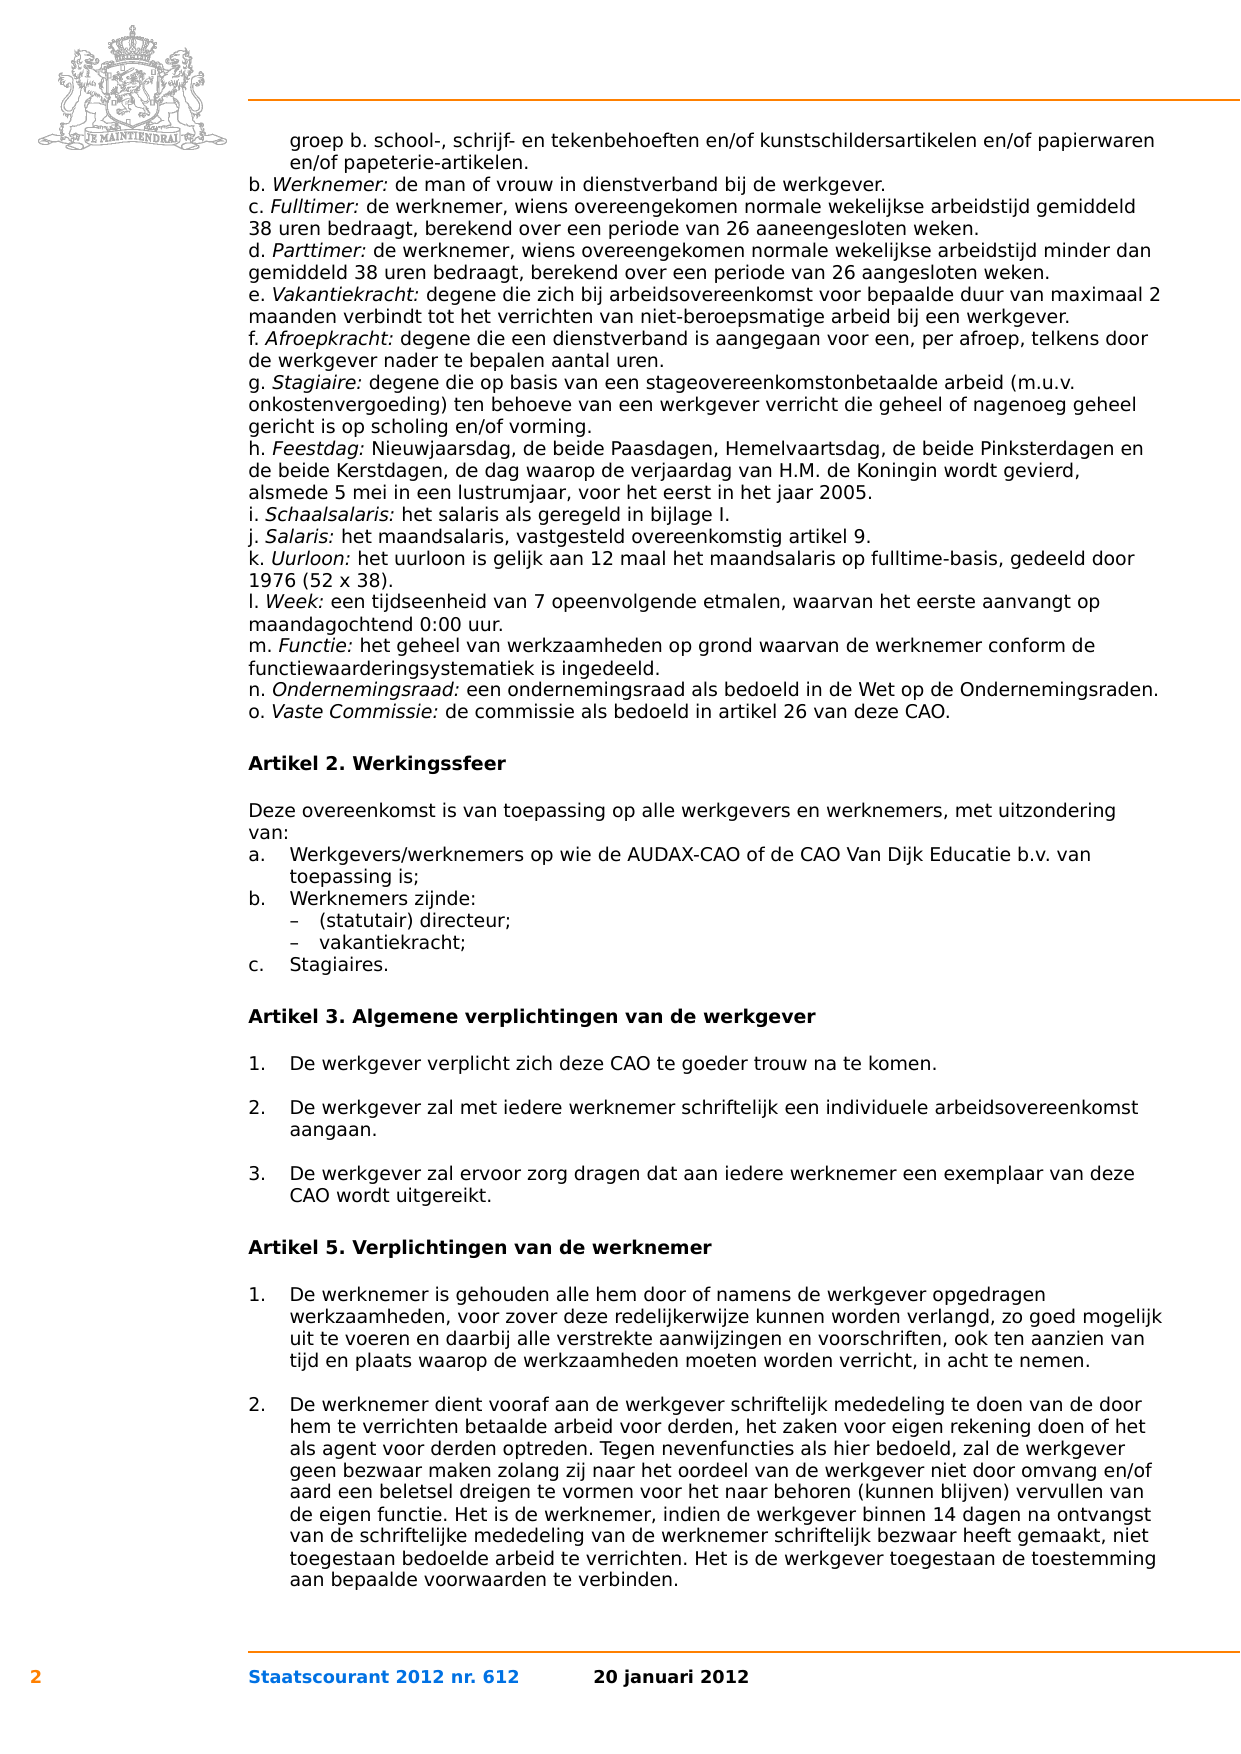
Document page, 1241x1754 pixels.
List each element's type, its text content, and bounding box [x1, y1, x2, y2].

text Deze overeenkomst is van toepassing op alle werkgevers en werknemers, met uitzondering van: [248, 800, 1163, 844]
text 1. De werkgever verplicht zich deze CAO te goeder trouw na te komen. [248, 1053, 1163, 1075]
text groep b. school-, schrijf- en tekenbehoeften en/of kunstschildersartikelen en/of papierwaren en/of papeterie-artikelen. [289, 130, 1163, 174]
text – (statutair) directeur; [289, 910, 1163, 932]
text o. Vaste Commissie: de commissie als bedoeld in artikel 26 van deze CAO. [248, 701, 1163, 723]
text d. Parttimer: de werknemer, wiens overeengekomen normale wekelijkse arbeidstijd minder dan gemiddeld 38 uren bedraagt, berekend over een periode van 26 aangesloten weken. [248, 240, 1163, 284]
text c. Fulltimer: de werknemer, wiens overeengekomen normale wekelijkse arbeidstijd gemiddeld 38 uren bedraagt, berekend over een periode van 26 aaneengesloten weken. [248, 196, 1163, 240]
text e. Vakantiekracht: degene die zich bij arbeidsovereenkomst voor bepaalde duur van maximaal 2 maanden verbindt tot het verrichten van niet-beroepsmatige arbeid bij een werkgever. [248, 284, 1163, 328]
text 2. De werkgever zal met iedere werknemer schriftelijk een individuele arbeidsovereenkomst aangaan. [248, 1097, 1163, 1141]
text k. Uurloon: het uurloon is gelijk aan 12 maal het maandsalaris op fulltime-basis, gedeeld door 1976 (52 x 38). [248, 547, 1163, 591]
subtitle Artikel 5. Verplichtingen van de werknemer [248, 1237, 1163, 1259]
text n. Ondernemingsraad: een ondernemingsraad als bedoeld in de Wet op de Ondernemingsraden. [248, 679, 1163, 701]
text 3. De werkgever zal ervoor zorg dragen dat aan iedere werknemer een exemplaar van deze CAO wordt uitgereikt. [248, 1163, 1163, 1207]
text l. Week: een tijdseenheid van 7 opeenvolgende etmalen, waarvan het eerste aanvangt op maandagochtend 0:00 uur. [248, 591, 1163, 635]
text i. Schaalsalaris: het salaris als geregeld in bijlage I. [248, 503, 1163, 526]
text h. Feestdag: Nieuwjaarsdag, de beide Paasdagen, Hemelvaartsdag, de beide Pinksterdagen en de beide Kerstdagen, de dag waarop de verjaardag van H.M. de Koningin wordt gevierd, alsmede 5 mei in een lustrumjaar, voor het eerst in het jaar 2005. [248, 438, 1163, 503]
text c. Stagiaires. [248, 954, 1163, 976]
text b. Werknemers zijnde: [248, 888, 1163, 910]
text f. Afroepkracht: degene die een dienstverband is aangegaan voor een, per afroep, telkens door de werkgever nader te bepalen aantal uren. [248, 328, 1163, 372]
text 1. De werknemer is gehouden alle hem door of namens de werkgever opgedragen werkzaamheden, voor zover deze redelijkerwijze kunnen worden verlangd, zo goed mogelijk uit te voeren en daarbij alle verstrekte aanwijzingen en voorschriften, ook ten aanzien van tijd en plaats waarop de werkzaamheden moeten worden verricht, in acht te nemen. [248, 1284, 1163, 1372]
text – vakantiekracht; [289, 932, 1163, 954]
text j. Salaris: het maandsalaris, vastgesteld overeenkomstig artikel 9. [248, 526, 1163, 547]
text 2. De werknemer dient vooraf aan de werkgever schriftelijk mededeling te doen van de door hem te verrichten betaalde arbeid voor derden, het zaken voor eigen rekening doen of het als agent voor derden optreden. Tegen nevenfuncties als hier bedoeld, zal de werkgever geen bezwaar maken zolang zij naar het oordeel van de werkgever niet door omvang en/of aard een beletsel dreigen te vormen voor het naar behoren (kunnen blijven) vervullen van de eigen functie. Het is de werknemer, indien de werkgever binnen 14 dagen na ontvangst van de schriftelijke mededeling van de werknemer schriftelijk bezwaar heeft gemaakt, niet toegestaan bedoelde arbeid te verrichten. Het is de werkgever toegestaan de toestemming aan bepaalde voorwaarden te verbinden. [248, 1393, 1163, 1591]
picture [38, 25, 227, 150]
subtitle Artikel 3. Algemene verplichtingen van de werkgever [248, 1006, 1163, 1028]
text m. Functie: het geheel van werkzaamheden op grond waarvan de werknemer conform de functiewaarderingsystematiek is ingedeeld. [248, 635, 1163, 679]
text b. Werknemer: de man of vrouw in dienstverband bij de werkgever. [248, 174, 1163, 196]
text g. Stagiaire: degene die op basis van een stageovereenkomstonbetaalde arbeid (m.u.v. onkostenvergoeding) ten behoeve van een werkgever verricht die geheel of nagenoeg geheel gericht is op scholing en/of vorming. [248, 372, 1163, 438]
text a. Werkgevers/werknemers op wie de AUDAX-CAO of de CAO Van Dijk Educatie b.v. van toepassing is; [248, 844, 1163, 888]
subtitle Artikel 2. Werkingssfeer [248, 753, 1163, 775]
